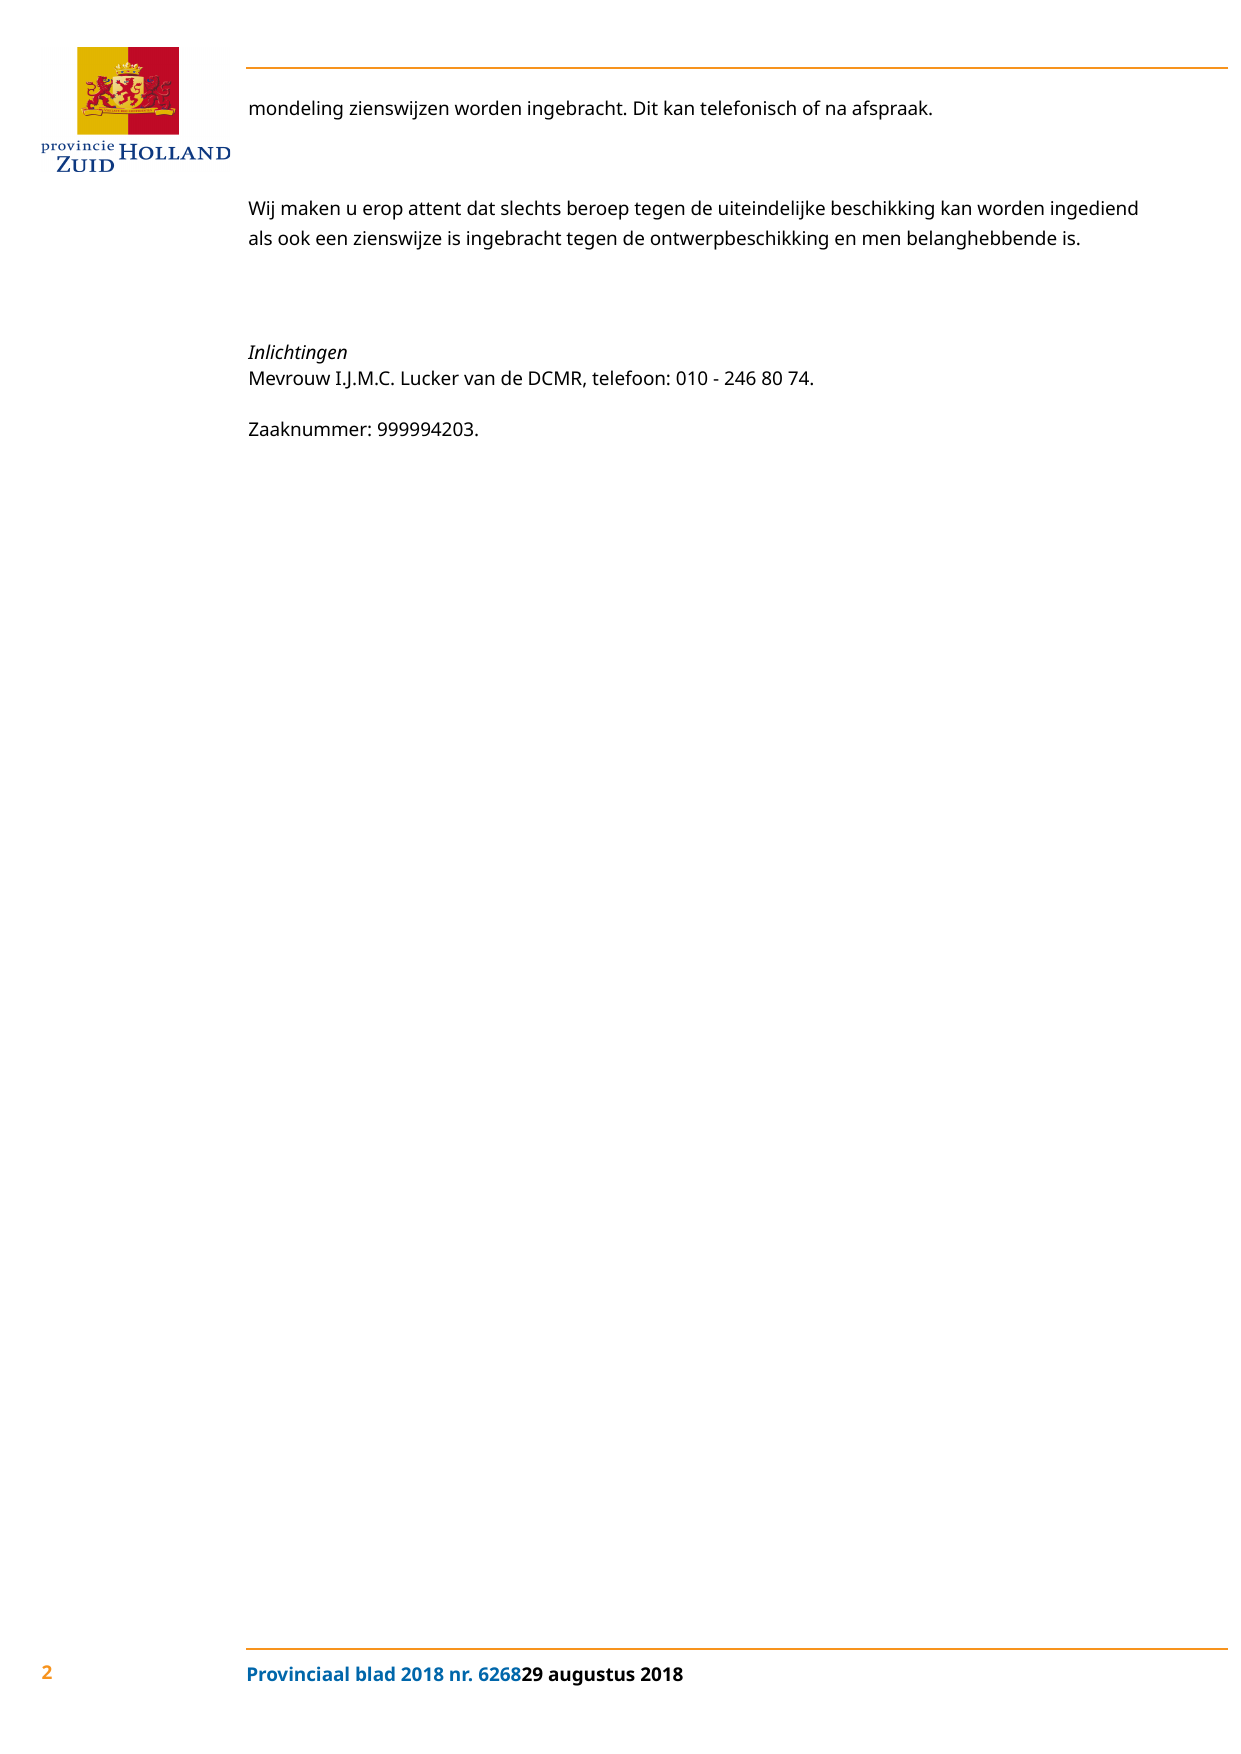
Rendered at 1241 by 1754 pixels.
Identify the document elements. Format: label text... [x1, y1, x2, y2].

picture [41, 47, 231, 172]
text mondeling zienswijzen worden ingebracht. Dit kan telefonisch of na afspraak. [248, 95, 1152, 121]
text Wij maken u erop attent dat slechts beroep tegen de uiteindelijke beschikking kan worden ingediend als ook een zienswijze is ingebracht tegen de ontwerpbeschikking en men belanghebbende is. [248, 196, 1152, 251]
text Mevrouw I.J.M.C. Lucker van de DCMR, telefoon: 010 - 246 80 74. [248, 365, 1152, 391]
text Zaaknummer: 999994203. [248, 416, 1152, 441]
text Inlichtingen [248, 339, 1152, 365]
